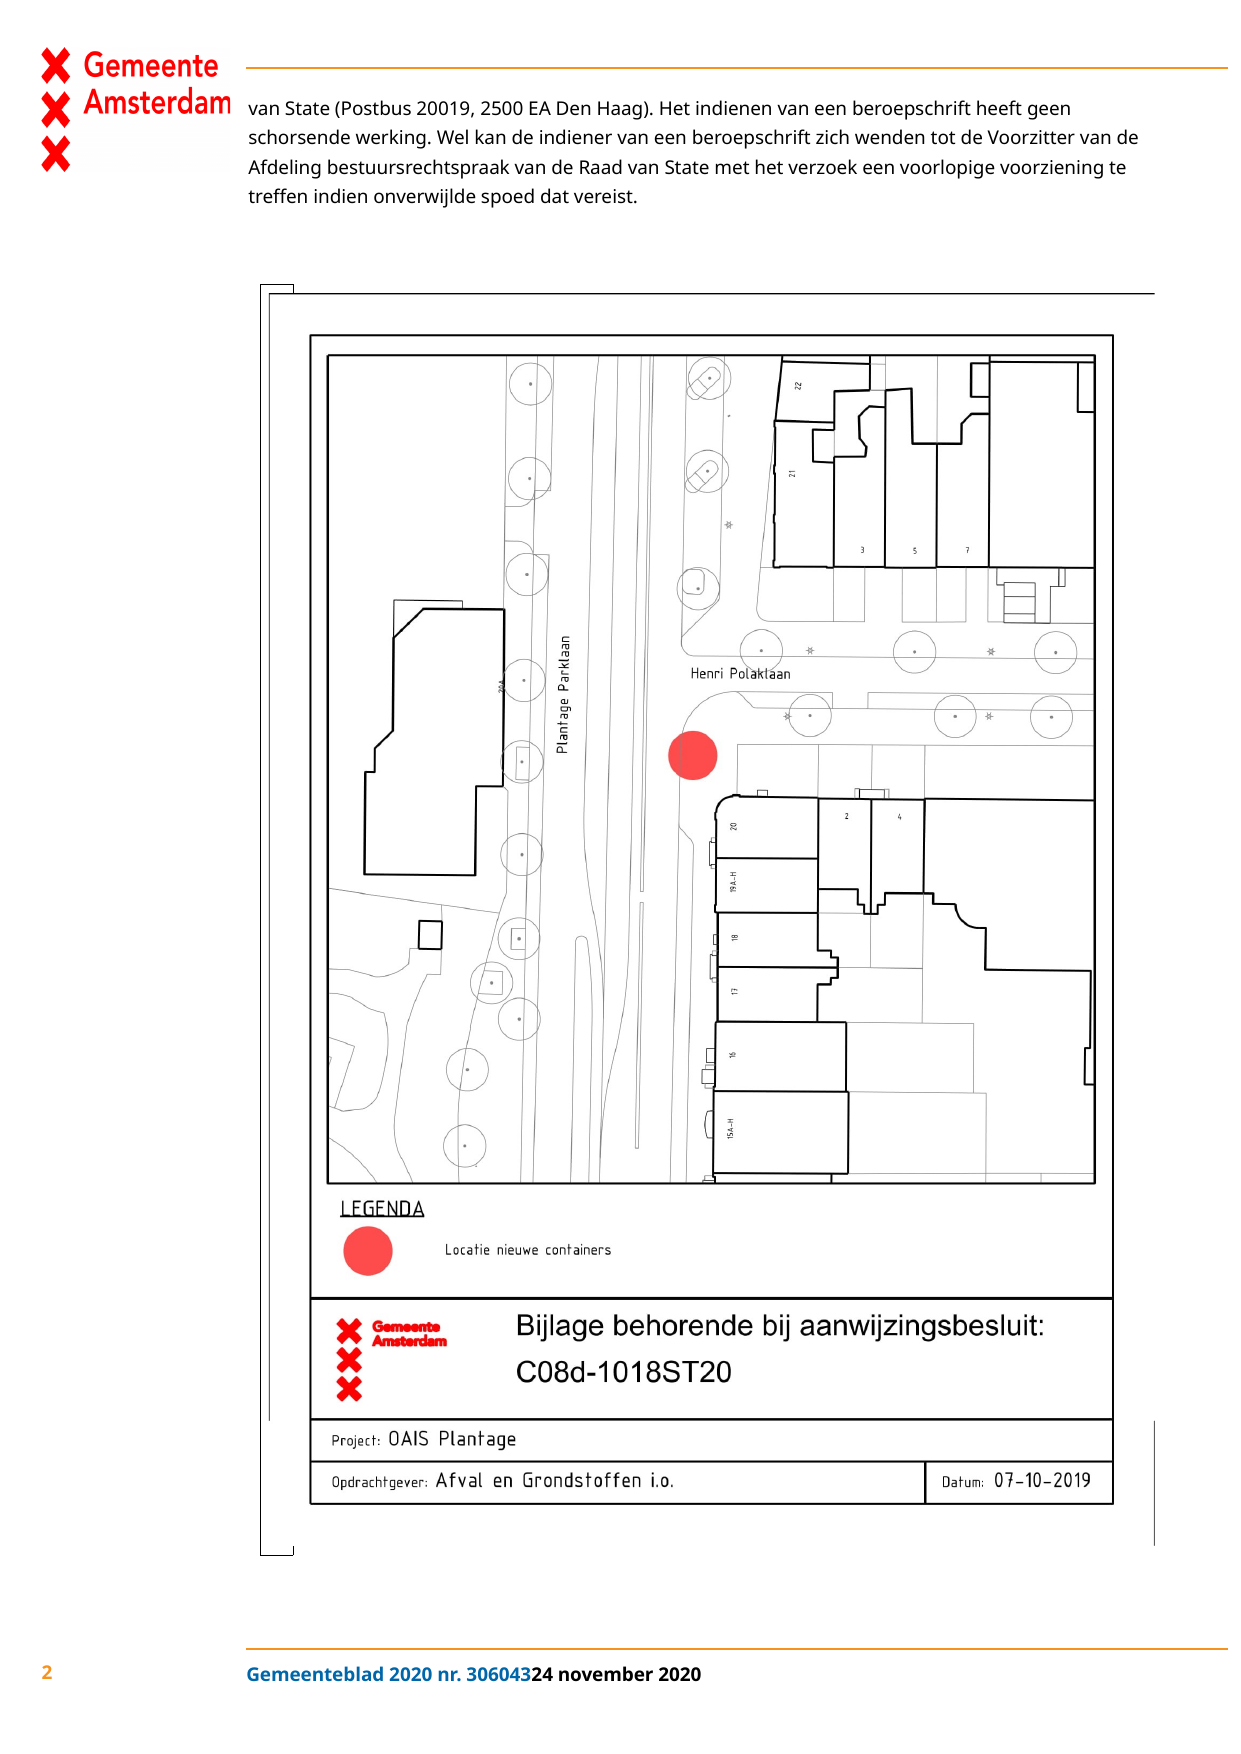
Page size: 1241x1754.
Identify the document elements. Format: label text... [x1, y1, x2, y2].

text van State (Postbus 20019, 2500 EA Den Haag). Het indienen van een beroepschrift heeft geen schorsende werking. Wel kan de indiener van een beroepschrift zich wenden tot de Voorzitter van de Afdeling bestuursrechtspraak van de Raad van State met het verzoek een voorlopige voorziening te treffen indien onverwijlde spoed dat vereist. [248, 95, 1152, 209]
picture [41, 47, 231, 172]
picture [268, 293, 1155, 1546]
